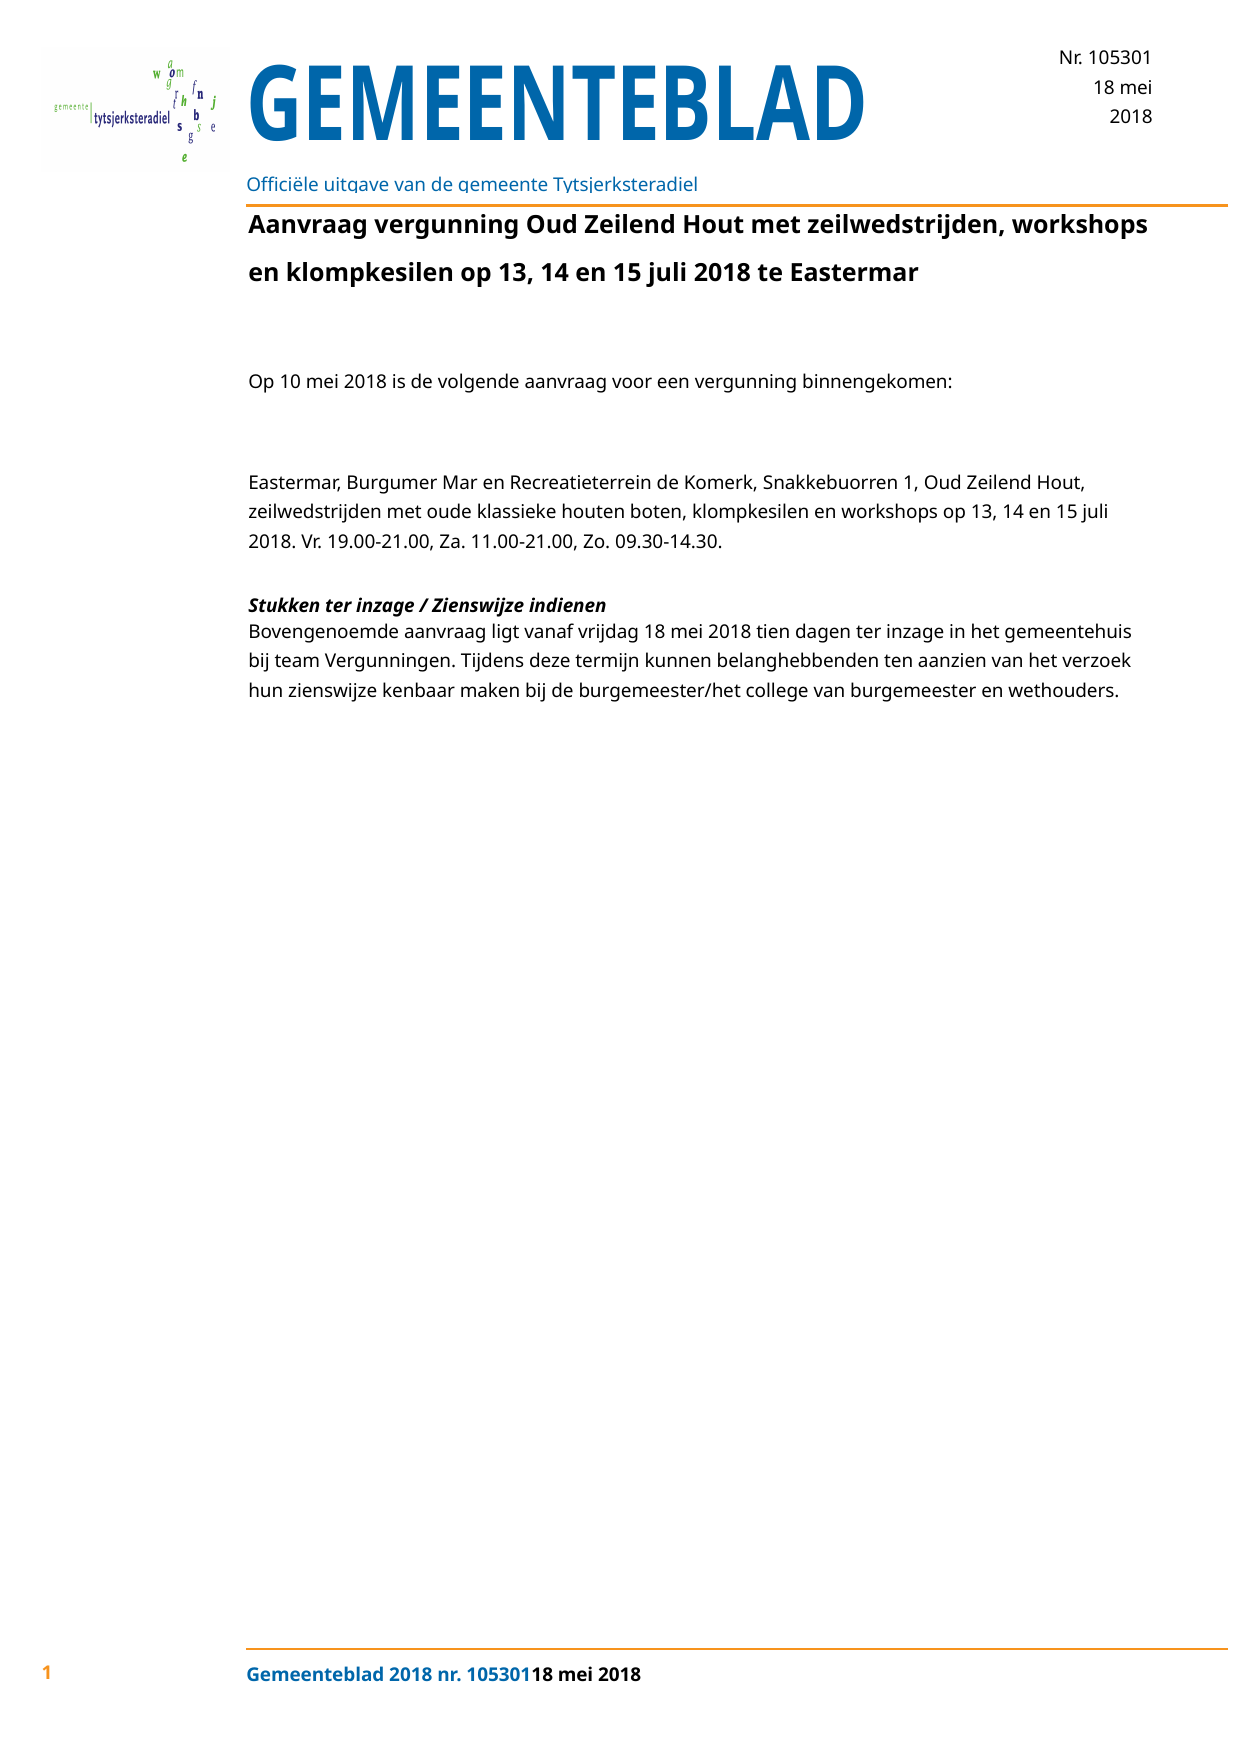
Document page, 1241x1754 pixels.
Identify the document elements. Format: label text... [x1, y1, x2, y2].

picture [41, 47, 231, 172]
text Op 10 mei 2018 is de volgende aanvraag voor een vergunning binnengekomen: [248, 368, 1152, 394]
text Eastermar, Burgumer Mar en Recreatieterrein de Komerk, Snakkebuorren 1, Oud Zeilend Hout, zeilwedstrijden met oude klassieke houten boten, klompkesilen en workshops op 13, 14 en 15 juli 2018. Vr. 19.00-21.00, Za. 11.00-21.00, Zo. 09.30-14.30. [248, 469, 1152, 554]
text Aanvraag vergunning Oud Zeilend Hout met zeilwedstrijden, workshops en klompkesilen op 13, 14 en 15 juli 2018 te Eastermar [248, 207, 1152, 288]
text Stukken ter inzage / Zienswijze indienen [248, 592, 1152, 618]
text Bovengenoemde aanvraag ligt vanaf vrijdag 18 mei 2018 tien dagen ter inzage in het gemeentehuis bij team Vergunningen. Tijdens deze termijn kunnen belanghebbenden ten aanzien van het verzoek hun zienswijze kenbaar maken bij de burgemeester/het college van burgemeester en wethouders. [248, 618, 1152, 703]
